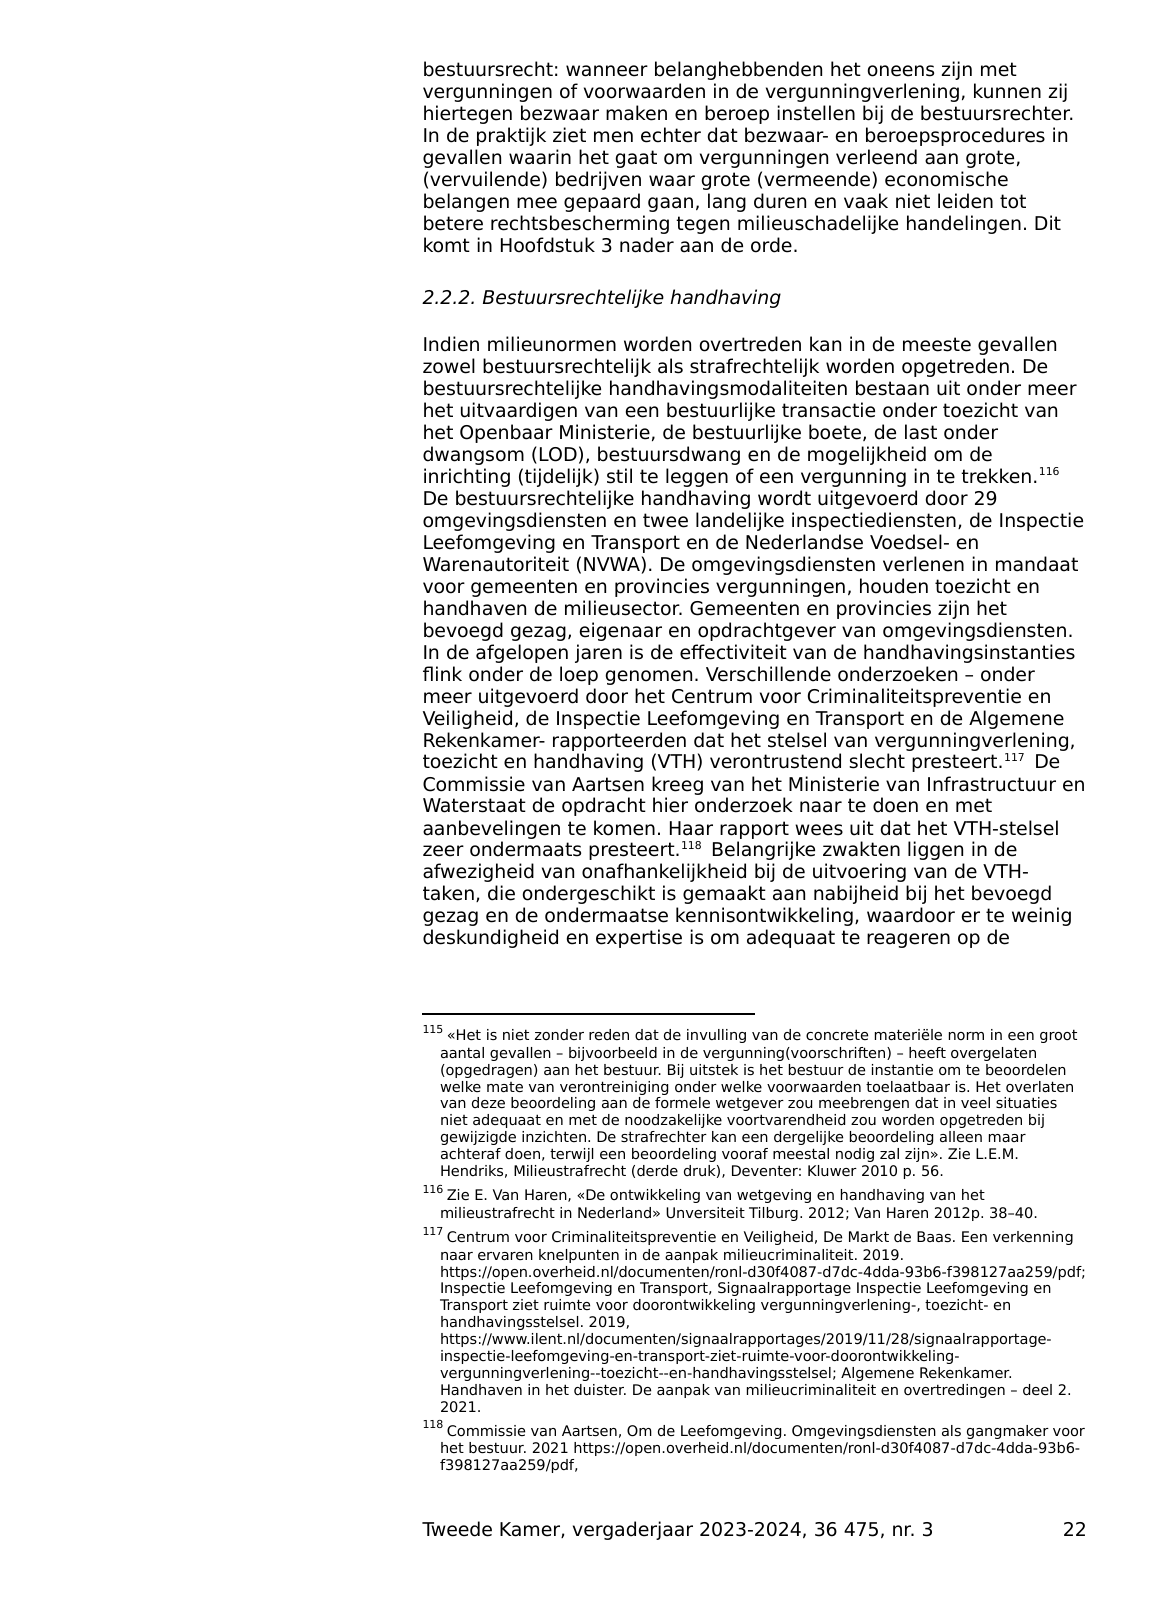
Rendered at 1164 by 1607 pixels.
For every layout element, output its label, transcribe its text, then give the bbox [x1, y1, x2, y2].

text Indien milieunormen worden overtreden kan in de meeste gevallen zowel bestuursrechtelijk als strafrechtelijk worden opgetreden. De bestuursrechtelijke handhavingsmodaliteiten bestaan uit onder meer het uitvaardigen van een bestuurlijke transactie onder toezicht van het Openbaar Ministerie, de bestuurlijke boete, de last onder dwangsom (LOD), bestuursdwang en de mogelijkheid om de inrichting (tijdelijk) stil te leggen of een vergunning in te trekken. De bestuursrechtelijke handhaving wordt uitgevoerd door 29 omgevingsdiensten en twee landelijke inspectiediensten, de Inspectie Leefomgeving en Transport en de Nederlandse Voedsel- en Warenautoriteit (NVWA). De omgevingsdiensten verlenen in mandaat voor gemeenten en provincies vergunningen, houden toezicht en handhaven de milieusector. Gemeenten en provincies zijn het bevoegd gezag, eigenaar en opdrachtgever van omgevingsdiensten. In de afgelopen jaren is de effectiviteit van de handhavingsinstanties flink onder de loep genomen. Verschillende onderzoeken – onder meer uitgevoerd door het Centrum voor Criminaliteitspreventie en Veiligheid, de Inspectie Leefomgeving en Transport en de Algemene Rekenkamer- rapporteerden dat het stelsel van vergunningverlening, toezicht en handhaving (VTH) verontrustend slecht presteert. De Commissie van Aartsen kreeg van het Ministerie van Infrastructuur en Waterstaat de opdracht hier onderzoek naar te doen en met aanbevelingen te komen. Haar rapport wees uit dat het VTH-stelsel zeer ondermaats presteert. Belangrijke zwakten liggen in de afwezigheid van onafhankelijkheid bij de uitvoering van de VTH-taken, die ondergeschikt is gemaakt aan nabijheid bij het bevoegd gezag en de ondermaatse kennisontwikkeling, waardoor er te weinig deskundigheid en expertise is om adequaat te reageren op de [422, 334, 1087, 949]
text Commissie van Aartsen, Om de Leefomgeving. Omgevingsdiensten als gangmaker voor het bestuur. 2021 https://open.overheid.nl/documenten/ronl-d30f4087-d7dc-4dda-93b6-f398127aa259/pdf, [422, 1418, 1087, 1474]
text «Het is niet zonder reden dat de invulling van de concrete materiële norm in een groot aantal gevallen – bijvoorbeeld in de vergunning(voorschriften) – heeft overgelaten (opgedragen) aan het bestuur. Bij uitstek is het bestuur de instantie om te beoordelen welke mate van verontreiniging onder welke voorwaarden toelaatbaar is. Het overlaten van deze beoordeling aan de formele wetgever zou meebrengen dat in veel situaties niet adequaat en met de noodzakelijke voortvarendheid zou worden opgetreden bij gewijzigde inzichten. De strafrechter kan een dergelijke beoordeling alleen maar achteraf doen, terwijl een beoordeling vooraf meestal nodig zal zijn». Zie L.E.M. Hendriks, Milieustrafrecht (derde druk), Deventer: Kluwer 2010 p. 56. [422, 1023, 1087, 1180]
text Zie E. Van Haren, «De ontwikkeling van wetgeving en handhaving van het milieustrafrecht in Nederland» Unversiteit Tilburg. 2012; Van Haren 2012p. 38–40. [422, 1183, 1087, 1222]
text bestuursrecht: wanneer belanghebbenden het oneens zijn met vergunningen of voorwaarden in de vergunningverlening, kunnen zij hiertegen bezwaar maken en beroep instellen bij de bestuursrechter. In de praktijk ziet men echter dat bezwaar- en beroepsprocedures in gevallen waarin het gaat om vergunningen verleend aan grote, (vervuilende) bedrijven waar grote (vermeende) economische belangen mee gepaard gaan, lang duren en vaak niet leiden tot betere rechtsbescherming tegen milieuschadelijke handelingen. Dit komt in Hoofdstuk 3 nader aan de orde. [422, 59, 1087, 257]
text Centrum voor Criminaliteitspreventie en Veiligheid, De Markt de Baas. Een verkenning naar ervaren knelpunten in de aanpak milieucriminaliteit. 2019. https://open.overheid.nl/documenten/ronl-d30f4087-d7dc-4dda-93b6-f398127aa259/pdf; Inspectie Leefomgeving en Transport, Signaalrapportage Inspectie Leefomgeving en Transport ziet ruimte voor doorontwikkeling vergunningverlening-, toezicht- en handhavingsstelsel. 2019, https://www.ilent.nl/documenten/signaalrapportages/2019/11/28/signaalrapportage-inspectie-leefomgeving-en-transport-ziet-ruimte-voor-doorontwikkeling-vergunningverlening--toezicht--en-handhavingsstelsel; Algemene Rekenkamer. Handhaven in het duister. De aanpak van milieucriminaliteit en overtredingen – deel 2. 2021. [422, 1225, 1087, 1416]
subtitle 2.2.2. Bestuursrechtelijke handhaving [422, 287, 1087, 309]
